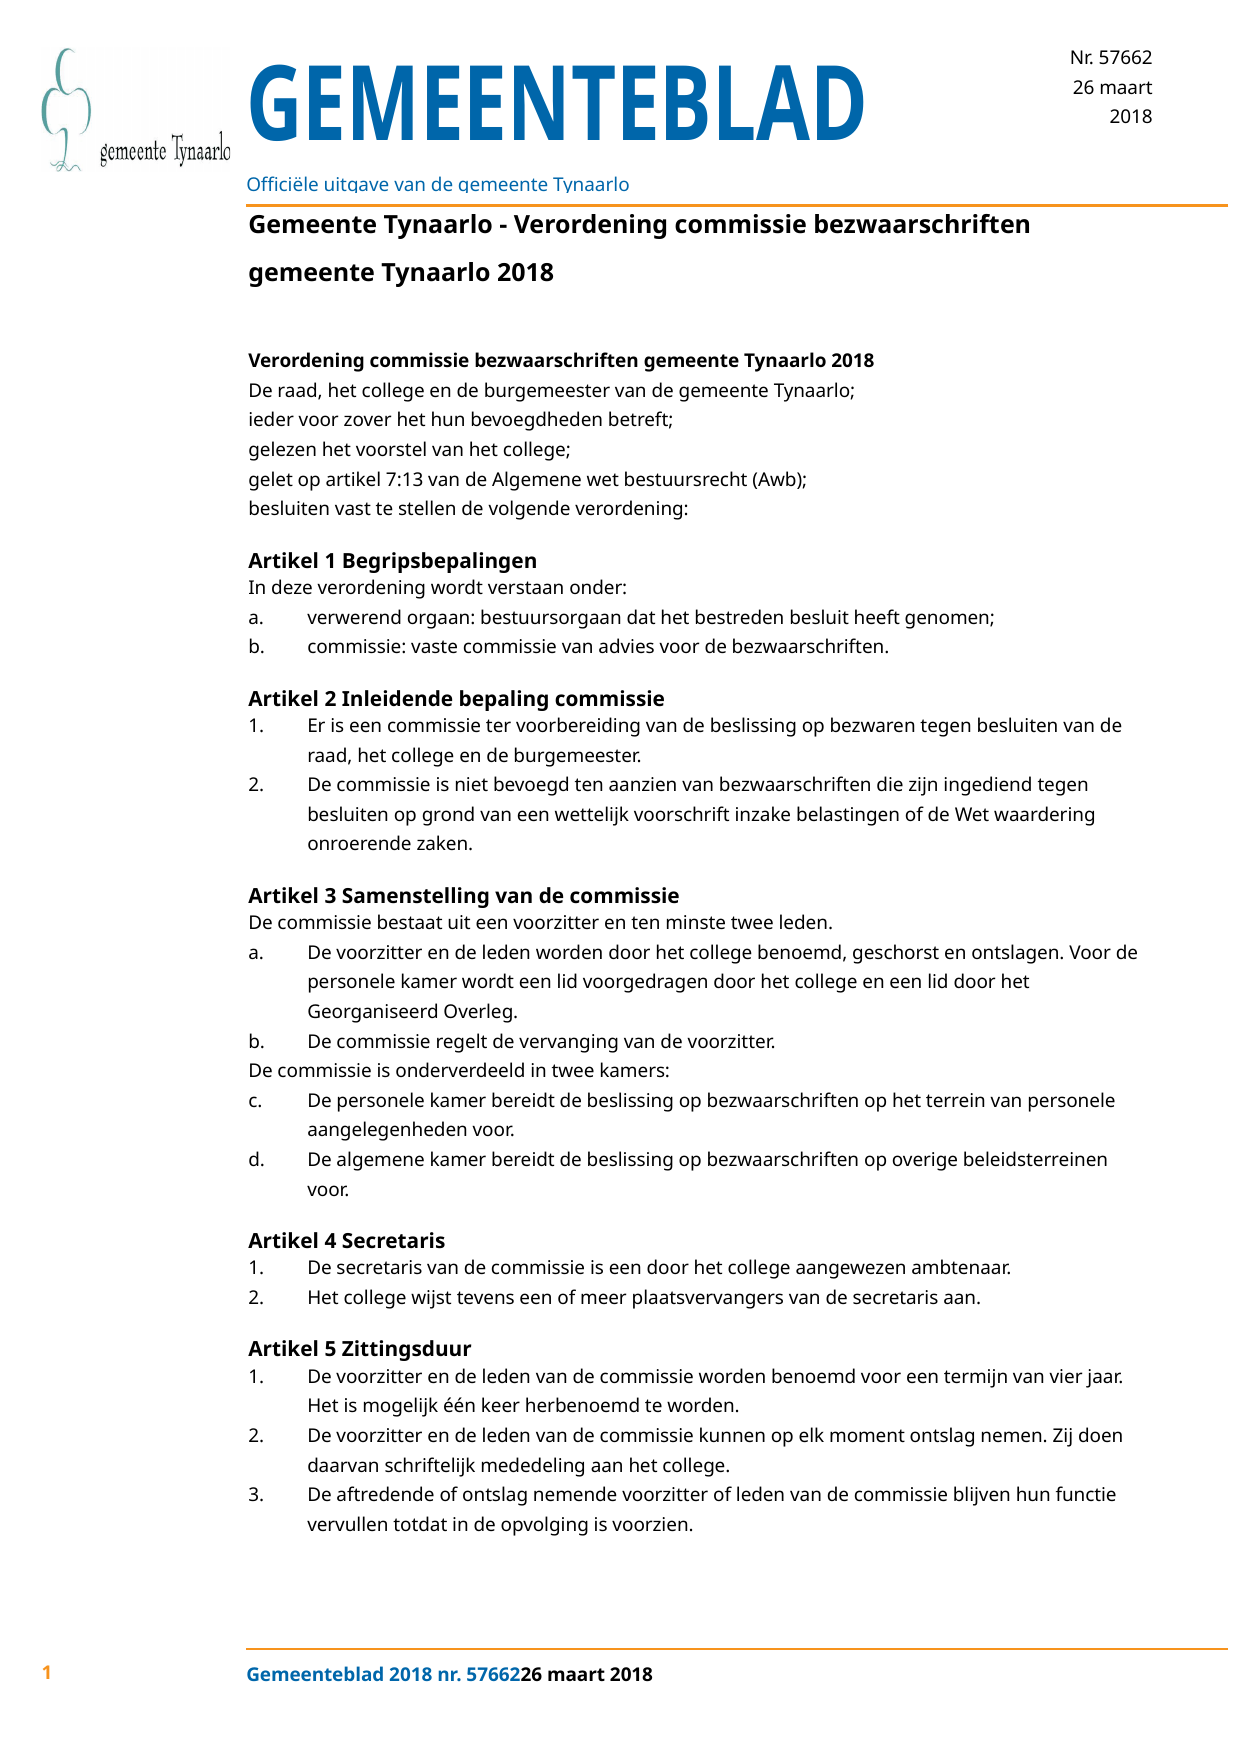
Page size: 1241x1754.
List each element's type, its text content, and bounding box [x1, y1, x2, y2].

text besluiten vast te stellen de volgende verordening: [248, 495, 1152, 521]
text Artikel 2 Inleidende bepaling commissie [248, 684, 1152, 712]
text Artikel 1 Begripsbepalingen [248, 546, 1152, 574]
text Artikel 3 Samenstelling van de commissie [248, 881, 1152, 909]
list Er is een commissie ter voorbereiding van de beslissing op bezwaren tegen besluiten van de raad, het college en de burgemeester. [248, 712, 1152, 768]
text Verordening commissie bezwaarschriften gemeente Tynaarlo 2018 [248, 347, 1152, 373]
text gelezen het voorstel van het college; [248, 436, 1152, 462]
text De commissie is onderverdeeld in twee kamers: [248, 1057, 1152, 1083]
list De secretaris van de commissie is een door het college aangewezen ambtenaar. [248, 1254, 1152, 1280]
list De voorzitter en de leden van de commissie worden benoemd voor een termijn van vier jaar. Het is mogelijk één keer herbenoemd te worden. [248, 1363, 1152, 1418]
list De aftredende of ontslag nemende voorzitter of leden van de commissie blijven hun functie vervullen totdat in de opvolging is voorzien. [248, 1481, 1152, 1537]
list De voorzitter en de leden van de commissie kunnen op elk moment ontslag nemen. Zij doen daarvan schriftelijk mededeling aan het college. [248, 1422, 1152, 1477]
text Artikel 5 Zittingsduur [248, 1334, 1152, 1363]
text Gemeente Tynaarlo - Verordening commissie bezwaarschriften gemeente Tynaarlo 2018 [248, 207, 1152, 288]
list De personele kamer bereidt de beslissing op bezwaarschriften op het terrein van personele aangelegenheden voor. [248, 1087, 1152, 1142]
text De commissie bestaat uit een voorzitter en ten minste twee leden. [248, 909, 1152, 935]
list verwerend orgaan: bestuursorgaan dat het bestreden besluit heeft genomen; [248, 604, 1152, 629]
text gelet op artikel 7:13 van de Algemene wet bestuursrecht (Awb); [248, 466, 1152, 492]
picture [41, 47, 231, 172]
text Artikel 4 Secretaris [248, 1226, 1152, 1254]
list De commissie regelt de vervanging van de voorzitter. [248, 1028, 1152, 1053]
list De algemene kamer bereidt de beslissing op bezwaarschriften op overige beleidsterreinen voor. [248, 1146, 1152, 1201]
list commissie: vaste commissie van advies voor de bezwaarschriften. [248, 633, 1152, 659]
list De commissie is niet bevoegd ten aanzien van bezwaarschriften die zijn ingediend tegen besluiten op grond van een wettelijk voorschrift inzake belastingen of de Wet waardering onroerende zaken. [248, 771, 1152, 856]
list Het college wijst tevens een of meer plaatsvervangers van de secretaris aan. [248, 1284, 1152, 1310]
text De raad, het college en de burgemeester van de gemeente Tynaarlo; [248, 377, 1152, 403]
text ieder voor zover het hun bevoegdheden betreft; [248, 407, 1152, 432]
list De voorzitter en de leden worden door het college benoemd, geschorst en ontslagen. Voor de personele kamer wordt een lid voorgedragen door het college en een lid door het Georganiseerd Overleg. [248, 939, 1152, 1024]
text In deze verordening wordt verstaan onder: [248, 574, 1152, 600]
